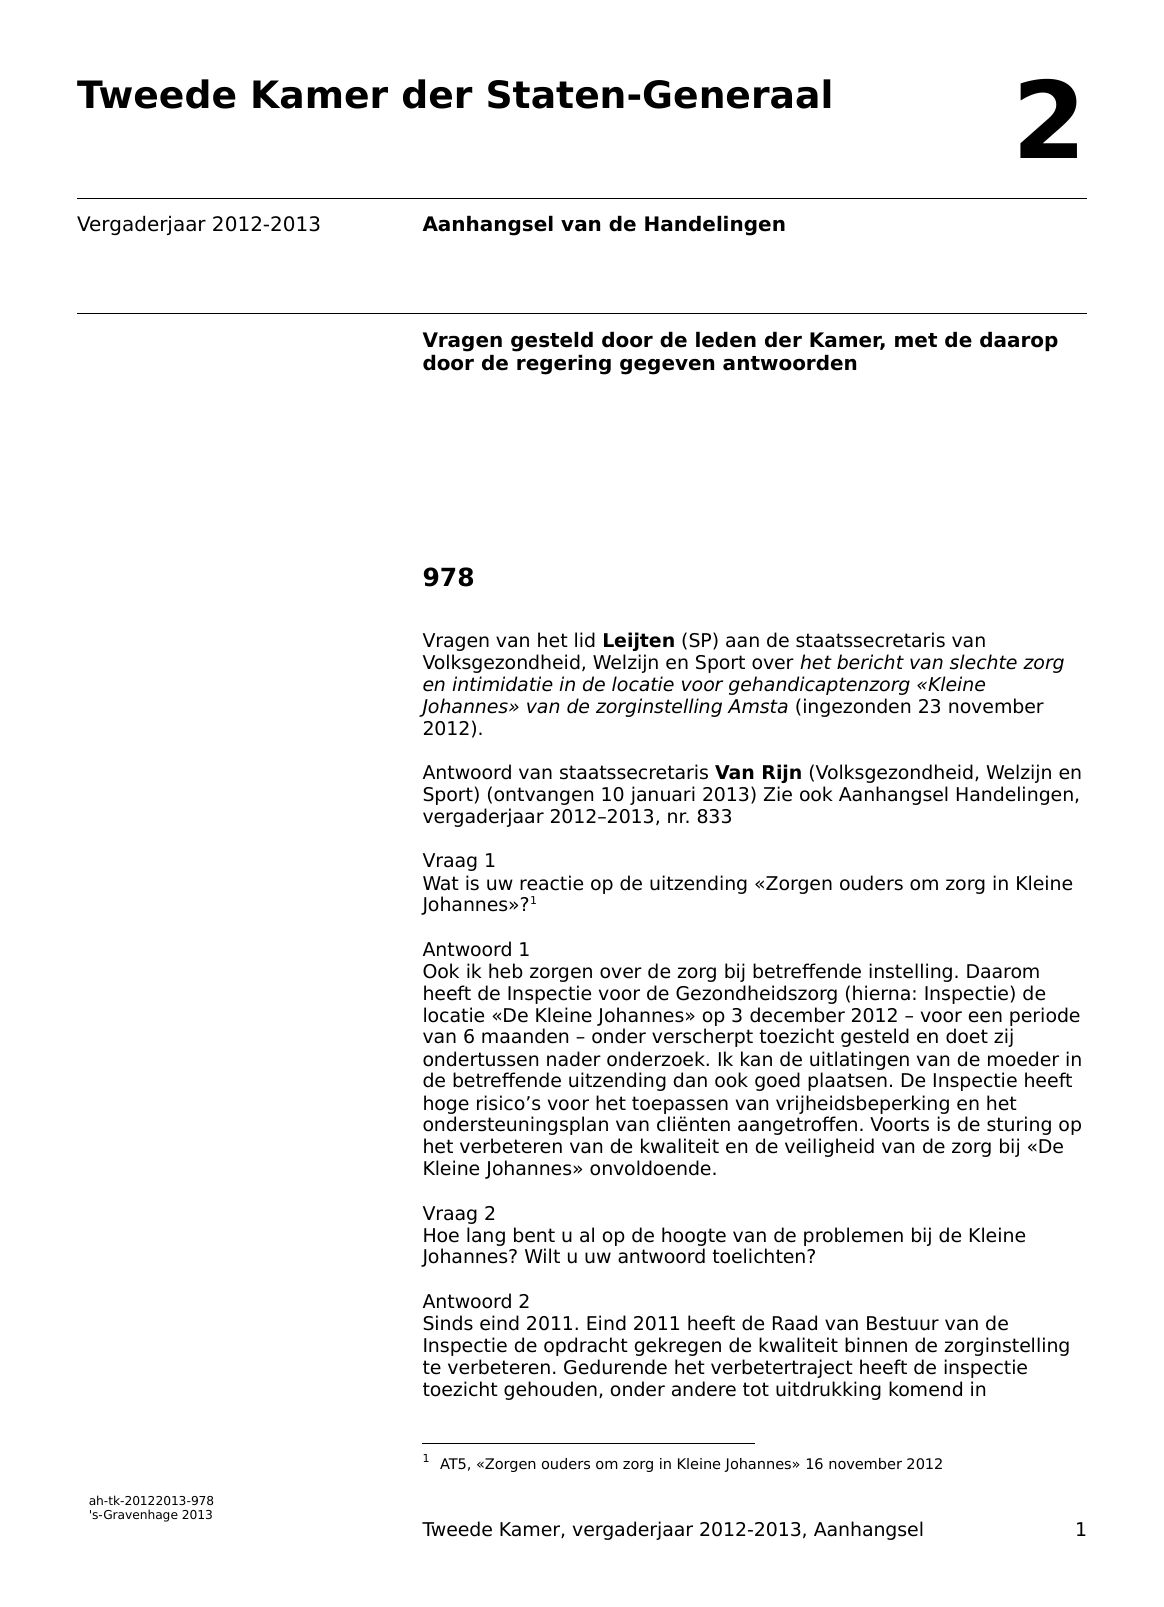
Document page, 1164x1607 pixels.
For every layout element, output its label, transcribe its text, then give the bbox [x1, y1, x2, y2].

text Wat is uw reactie op de uitzending «Zorgen ouders om zorg in Kleine Johannes»? [422, 872, 1087, 916]
table_header Tweede Kamer der Staten-Generaal [77, 59, 886, 198]
text Ook ik heb zorgen over de zorg bij betreffende instelling. Daarom heeft de Inspectie voor de Gezondheidszorg (hierna: Inspectie) de locatie «De Kleine Johannes» op 3 december 2012 – voor een periode van 6 maanden – onder verscherpt toezicht gesteld en doet zij ondertussen nader onderzoek. Ik kan de uitlatingen van de moeder in de betreffende uitzending dan ook goed plaatsen. De Inspectie heeft hoge risico’s voor het toepassen van vrijheidsbeperking en het ondersteuningsplan van cliënten aangetroffen. Voorts is de sturing op het verbeteren van de kwaliteit en de veiligheid van de zorg bij «De Kleine Johannes» onvoldoende. [422, 961, 1087, 1180]
text Vraag 2 [422, 1202, 1087, 1224]
text Sinds eind 2011. Eind 2011 heeft de Raad van Bestuur van de Inspectie de opdracht gekregen de kwaliteit binnen de zorginstelling te verbeteren. Gedurende het verbetertraject heeft de inspectie toezicht gehouden, onder andere tot uitdrukking komend in [422, 1313, 1087, 1401]
text Antwoord 1 [422, 938, 1087, 961]
table_cell Vragen gesteld door de leden der Kamer, met de daarop door de regering gegeven antwoorden [422, 314, 1087, 375]
text ah-tk-20122013-978 [88, 1494, 323, 1508]
text Antwoord 2 [422, 1291, 1087, 1313]
text Hoe lang bent u al op de hoogte van de problemen bij de Kleine Johannes? Wilt u uw antwoord toelichten? [422, 1224, 1087, 1268]
table_header 2 [886, 59, 1087, 198]
text Vragen van het lid Leijten (SP) aan de staatssecretaris van Volksgezondheid, Welzijn en Sport over het bericht van slechte zorg en intimidatie in de locatie voor gehandicaptenzorg «Kleine Johannes» van de zorginstelling Amsta (ingezonden 23 november 2012). [422, 630, 1087, 740]
table_cell Vergaderjaar 2012-2013 [77, 199, 422, 313]
table_cell Aanhangsel van de Handelingen [422, 199, 1087, 313]
text Vraag 1 [422, 850, 1087, 872]
table_cell [77, 314, 422, 375]
text Antwoord van staatssecretaris Van Rijn (Volksgezondheid, Welzijn en Sport) (ontvangen 10 januari 2013) Zie ook Aanhangsel Handelingen, vergaderjaar 2012–2013, nr. 833 [422, 762, 1087, 828]
text 978 [422, 563, 1087, 592]
text AT5, «Zorgen ouders om zorg in Kleine Johannes» 16 november 2012 [422, 1452, 1087, 1474]
text 's-Gravenhage 2013 [88, 1508, 323, 1522]
